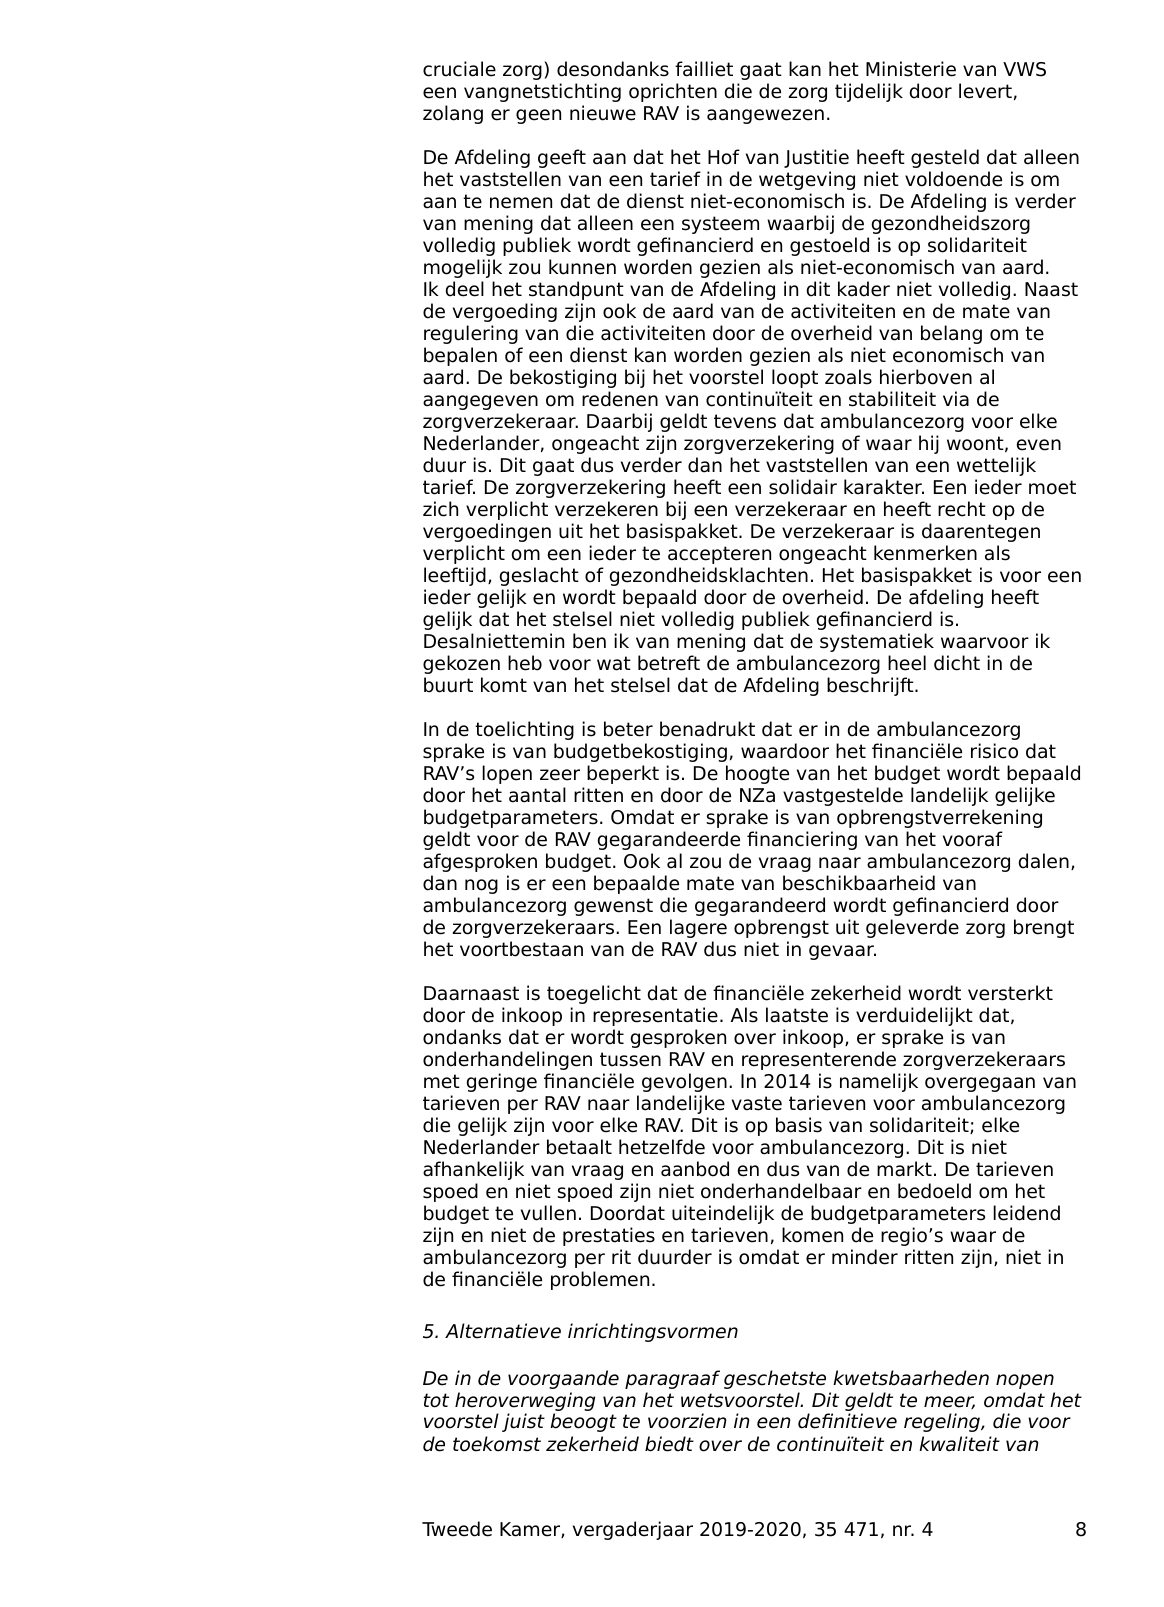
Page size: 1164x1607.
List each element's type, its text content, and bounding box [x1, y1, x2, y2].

text Ik deel het standpunt van de Afdeling in dit kader niet volledig. Naast de vergoeding zijn ook de aard van de activiteiten en de mate van regulering van die activiteiten door de overheid van belang om te bepalen of een dienst kan worden gezien als niet economisch van aard. De bekostiging bij het voorstel loopt zoals hierboven al aangegeven om redenen van continuïteit en stabiliteit via de zorgverzekeraar. Daarbij geldt tevens dat ambulancezorg voor elke Nederlander, ongeacht zijn zorgverzekering of waar hij woont, even duur is. Dit gaat dus verder dan het vaststellen van een wettelijk tarief. De zorgverzekering heeft een solidair karakter. Een ieder moet zich verplicht verzekeren bij een verzekeraar en heeft recht op de vergoedingen uit het basispakket. De verzekeraar is daarentegen verplicht om een ieder te accepteren ongeacht kenmerken als leeftijd, geslacht of gezondheidsklachten. Het basispakket is voor een ieder gelijk en wordt bepaald door de overheid. De afdeling heeft gelijk dat het stelsel niet volledig publiek gefinancierd is. Desalniettemin ben ik van mening dat de systematiek waarvoor ik gekozen heb voor wat betreft de ambulancezorg heel dicht in de buurt komt van het stelsel dat de Afdeling beschrijft. [422, 279, 1087, 697]
subtitle 5. Alternatieve inrichtingsvormen [422, 1321, 1087, 1342]
text De Afdeling geeft aan dat het Hof van Justitie heeft gesteld dat alleen het vaststellen van een tarief in de wetgeving niet voldoende is om aan te nemen dat de dienst niet-economisch is. De Afdeling is verder van mening dat alleen een systeem waarbij de gezondheidszorg volledig publiek wordt gefinancierd en gestoeld is op solidariteit mogelijk zou kunnen worden gezien als niet-economisch van aard. [422, 147, 1087, 279]
text cruciale zorg) desondanks failliet gaat kan het Ministerie van VWS een vangnetstichting oprichten die de zorg tijdelijk door levert, zolang er geen nieuwe RAV is aangewezen. [422, 59, 1087, 125]
text Daarnaast is toegelicht dat de financiële zekerheid wordt versterkt door de inkoop in representatie. Als laatste is verduidelijkt dat, ondanks dat er wordt gesproken over inkoop, er sprake is van onderhandelingen tussen RAV en representerende zorgverzekeraars met geringe financiële gevolgen. In 2014 is namelijk overgegaan van tarieven per RAV naar landelijke vaste tarieven voor ambulancezorg die gelijk zijn voor elke RAV. Dit is op basis van solidariteit; elke Nederlander betaalt hetzelfde voor ambulancezorg. Dit is niet afhankelijk van vraag en aanbod en dus van de markt. De tarieven spoed en niet spoed zijn niet onderhandelbaar en bedoeld om het budget te vullen. Doordat uiteindelijk de budgetparameters leidend zijn en niet de prestaties en tarieven, komen de regio’s waar de ambulancezorg per rit duurder is omdat er minder ritten zijn, niet in de financiële problemen. [422, 983, 1087, 1291]
text De in de voorgaande paragraaf geschetste kwetsbaarheden nopen tot heroverweging van het wetsvoorstel. Dit geldt te meer, omdat het voorstel juist beoogt te voorzien in een definitieve regeling, die voor de toekomst zekerheid biedt over de continuïteit en kwaliteit van [422, 1367, 1087, 1455]
text In de toelichting is beter benadrukt dat er in de ambulancezorg sprake is van budgetbekostiging, waardoor het financiële risico dat RAV’s lopen zeer beperkt is. De hoogte van het budget wordt bepaald door het aantal ritten en door de NZa vastgestelde landelijk gelijke budgetparameters. Omdat er sprake is van opbrengstverrekening geldt voor de RAV gegarandeerde financiering van het vooraf afgesproken budget. Ook al zou de vraag naar ambulancezorg dalen, dan nog is er een bepaalde mate van beschikbaarheid van ambulancezorg gewenst die gegarandeerd wordt gefinancierd door de zorgverzekeraars. Een lagere opbrengst uit geleverde zorg brengt het voortbestaan van de RAV dus niet in gevaar. [422, 719, 1087, 961]
